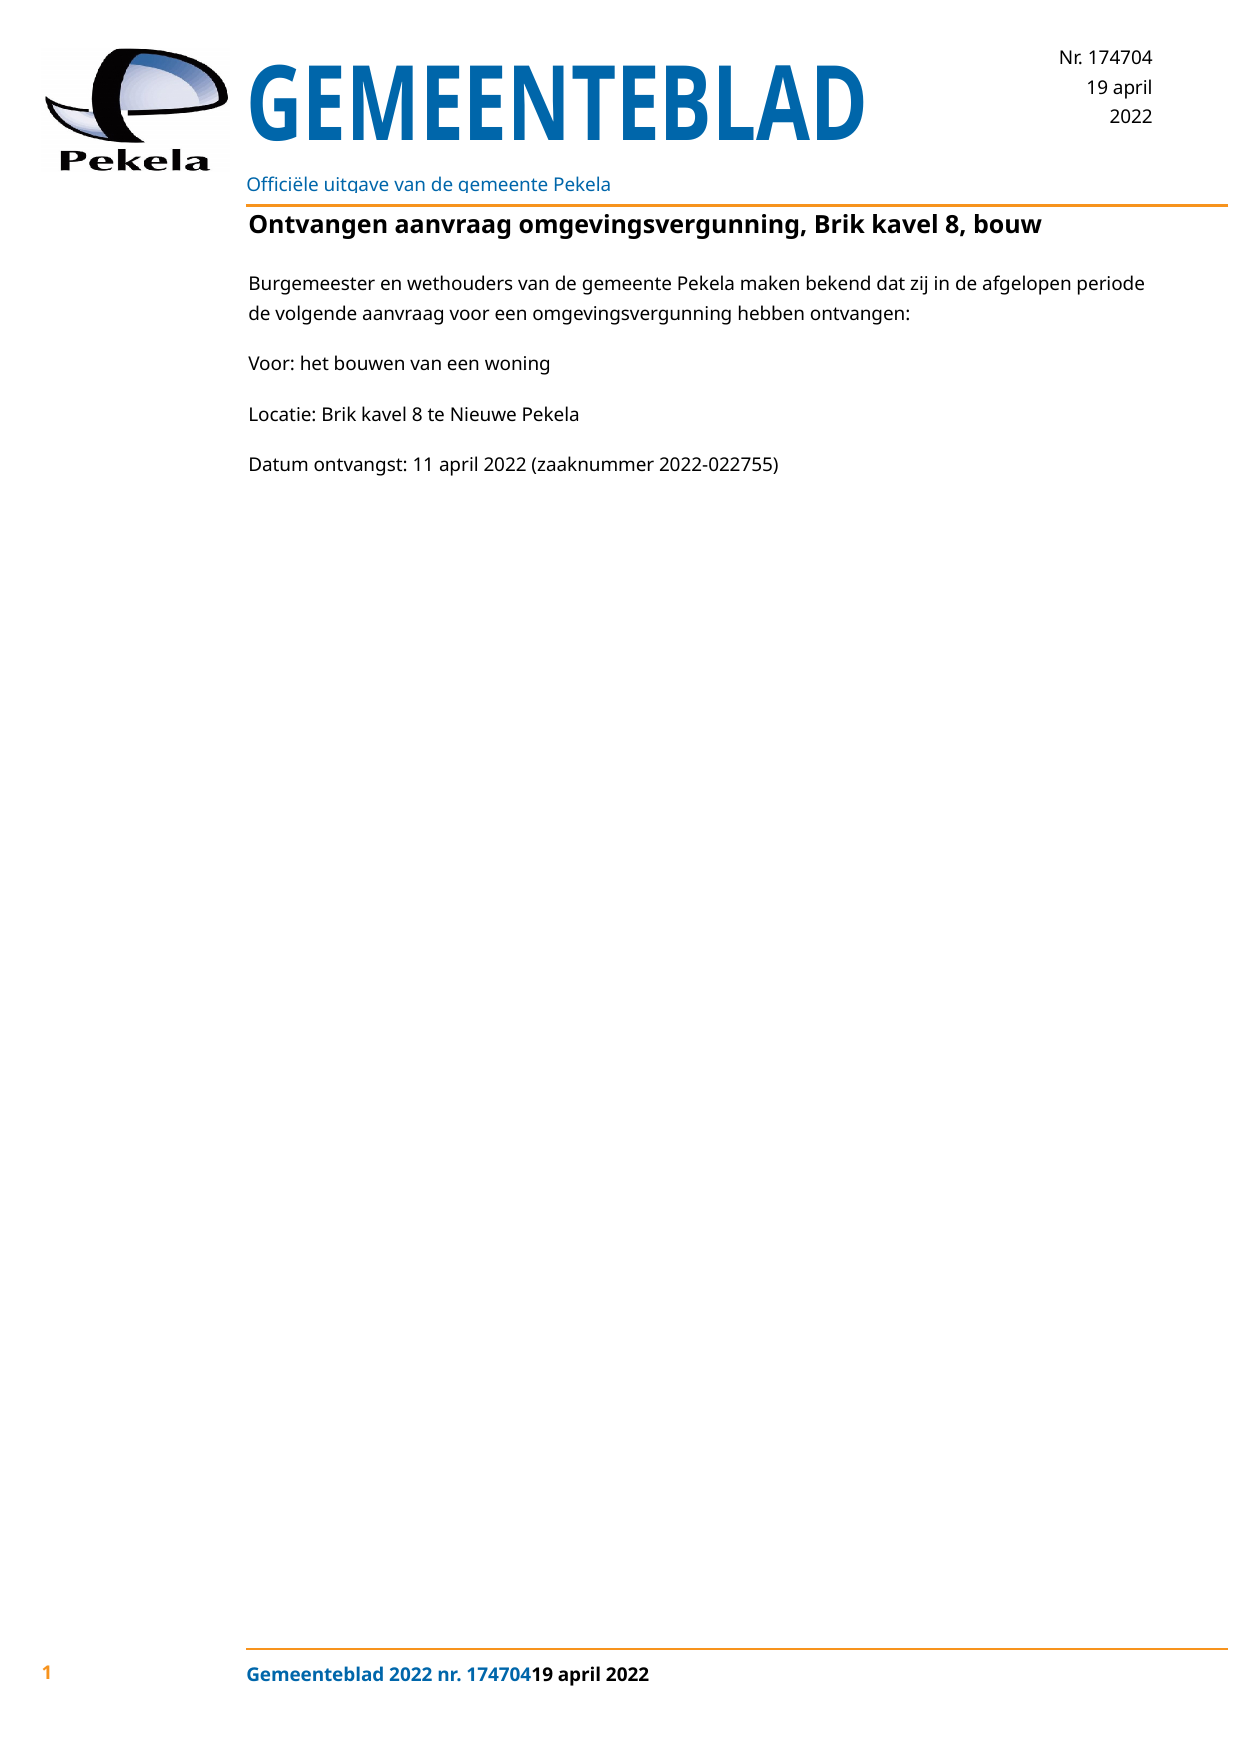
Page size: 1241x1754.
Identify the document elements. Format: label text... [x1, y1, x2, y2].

text Datum ontvangst: 11 april 2022 (zaaknummer 2022-022755) [248, 451, 1152, 477]
text Ontvangen aanvraag omgevingsvergunning, Brik kavel 8, bouw [248, 207, 1152, 241]
text Burgemeester en wethouders van de gemeente Pekela maken bekend dat zij in de afgelopen periode de volgende aanvraag voor een omgevingsvergunning hebben ontvangen: [248, 270, 1152, 326]
text Voor: het bouwen van een woning [248, 350, 1152, 376]
picture [41, 47, 231, 172]
text Locatie: Brik kavel 8 te Nieuwe Pekela [248, 401, 1152, 426]
